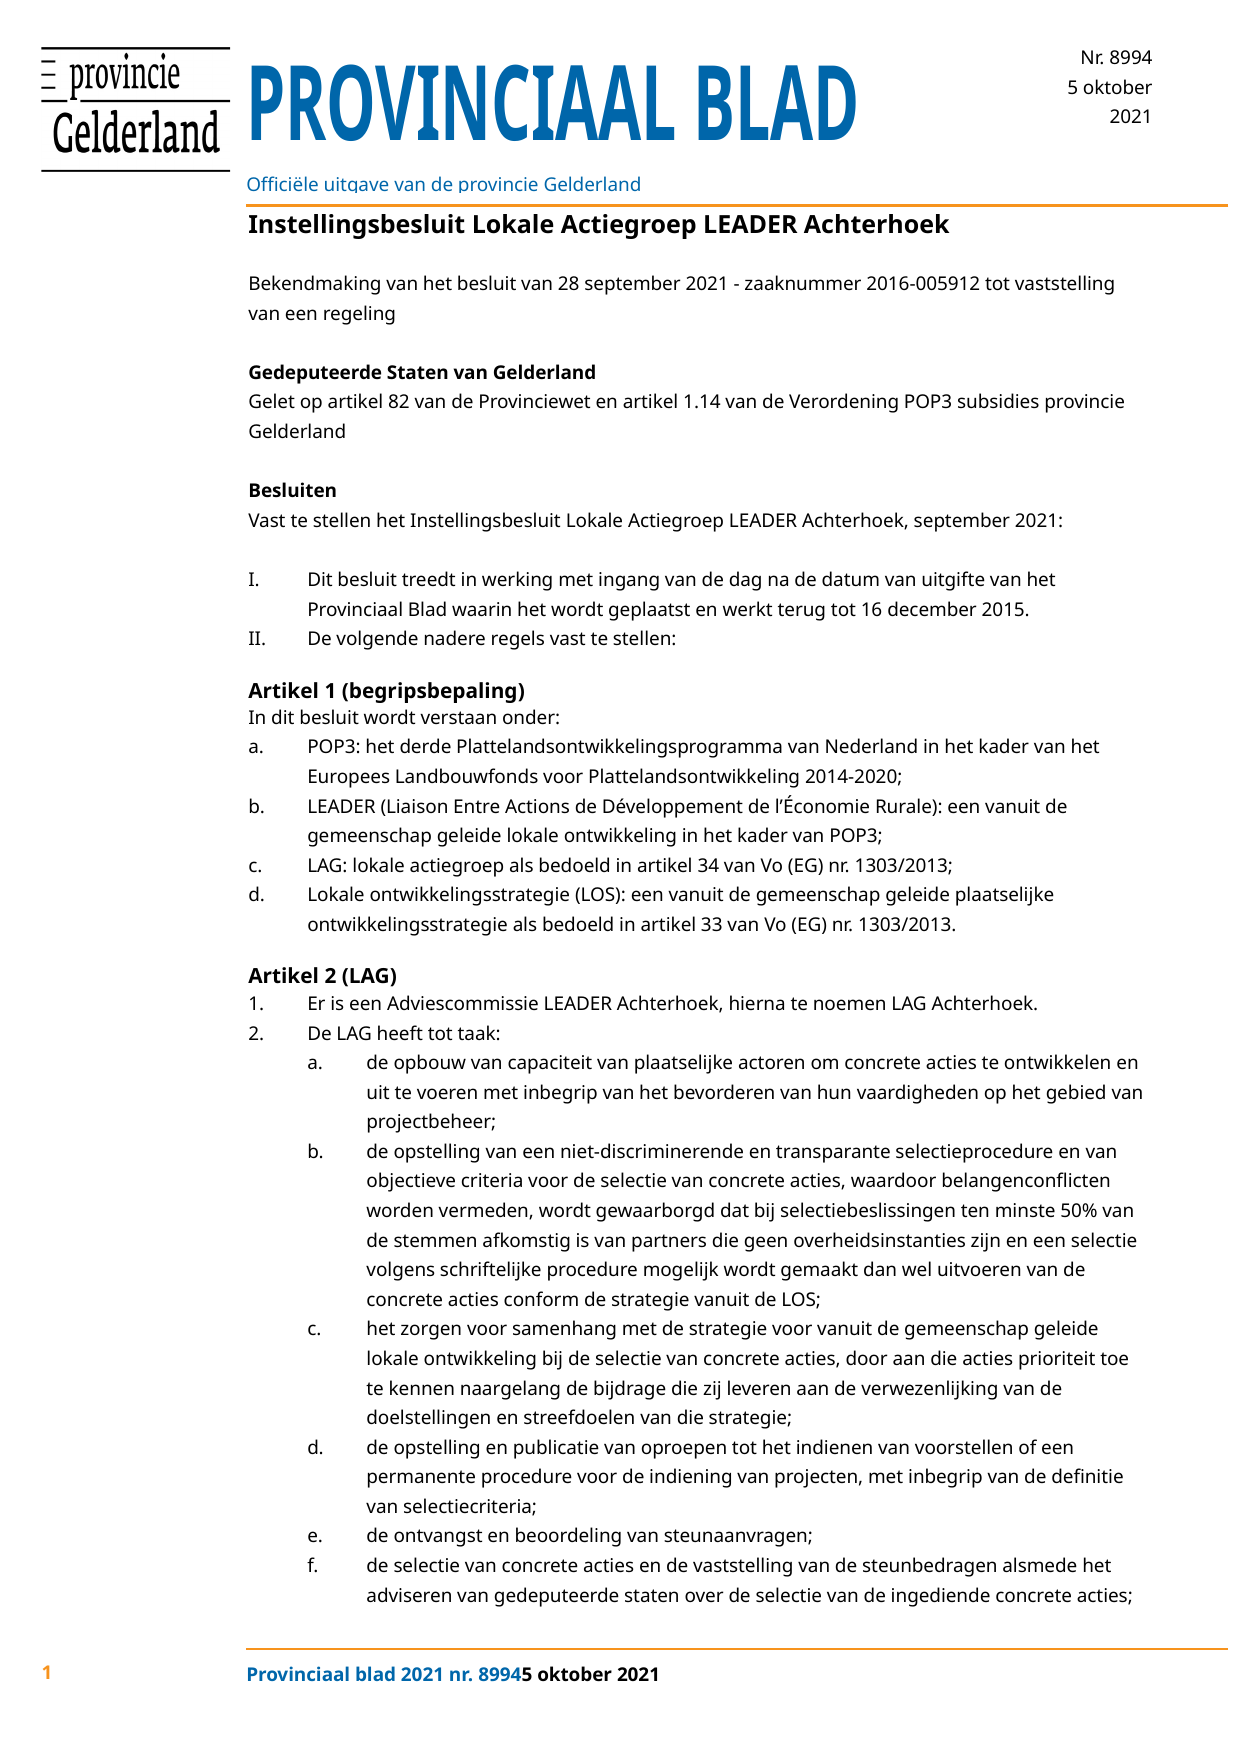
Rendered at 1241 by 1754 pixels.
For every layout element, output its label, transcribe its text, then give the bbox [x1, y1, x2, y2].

list LEADER (Liaison Entre Actions de Développement de l’Économie Rurale): een vanuit de gemeenschap geleide lokale ontwikkeling in het kader van POP3; [248, 793, 1152, 848]
text Artikel 1 (begripsbepaling) [248, 676, 1152, 704]
text Artikel 2 (LAG) [248, 962, 1152, 990]
list het zorgen voor samenhang met de strategie voor vanuit de gemeenschap geleide lokale ontwikkeling bij de selectie van concrete acties, door aan die acties prioriteit toe te kennen naargelang de bijdrage die zij leveren aan de verwezenlijking van de doelstellingen en streefdoelen van die strategie; [307, 1316, 1152, 1430]
list POP3: het derde Plattelandsontwikkelingsprogramma van Nederland in het kader van het Europees Landbouwfonds voor Plattelandsontwikkeling 2014-2020; [248, 734, 1152, 789]
text Gelet op artikel 82 van de Provinciewet en artikel 1.14 van de Verordening POP3 subsidies provincie Gelderland [248, 389, 1152, 444]
text Instellingsbesluit Lokale Actiegroep LEADER Achterhoek [248, 207, 1152, 241]
text Vast te stellen het Instellingsbesluit Lokale Actiegroep LEADER Achterhoek, september 2021: [248, 507, 1152, 533]
text In dit besluit wordt verstaan onder: [248, 704, 1152, 730]
list de selectie van concrete acties en de vaststelling van de steunbedragen alsmede het adviseren van gedeputeerde staten over de selectie van de ingediende concrete acties; [307, 1552, 1152, 1607]
list LAG: lokale actiegroep als bedoeld in artikel 34 van Vo (EG) nr. 1303/2013; [248, 852, 1152, 878]
list de opstelling en publicatie van oproepen tot het indienen van voorstellen of een permanente procedure voor de indiening van projecten, met inbegrip van de definitie van selectiecriteria; [307, 1434, 1152, 1519]
list Er is een Adviescommissie LEADER Achterhoek, hierna te noemen LAG Achterhoek. [248, 990, 1152, 1016]
list de opbouw van capaciteit van plaatselijke actoren om concrete acties te ontwikkelen en uit te voeren met inbegrip van het bevorderen van hun vaardigheden op het gebied van projectbeheer; [307, 1049, 1152, 1134]
list Dit besluit treedt in werking met ingang van de dag na de datum van uitgifte van het Provinciaal Blad waarin het wordt geplaatst en werkt terug tot 16 december 2015. [248, 566, 1152, 621]
list De volgende nadere regels vast te stellen: [248, 625, 1152, 651]
list De LAG heeft tot taak: [248, 1020, 1152, 1045]
list de opstelling van een niet-discriminerende en transparante selectieprocedure en van objectieve criteria voor de selectie van concrete acties, waardoor belangenconflicten worden vermeden, wordt gewaarborgd dat bij selectiebeslissingen ten minste 50% van de stemmen afkomstig is van partners die geen overheidsinstanties zijn en een selectie volgens schriftelijke procedure mogelijk wordt gemaakt dan wel uitvoeren van de concrete acties conform de strategie vanuit de LOS; [307, 1138, 1152, 1312]
picture [41, 47, 231, 172]
text Bekendmaking van het besluit van 28 september 2021 - zaaknummer 2016-005912 tot vaststelling van een regeling [248, 270, 1152, 326]
text Besluiten [248, 477, 1152, 503]
text Gedeputeerde Staten van Gelderland [248, 359, 1152, 385]
list de ontvangst en beoordeling van steunaanvragen; [307, 1523, 1152, 1548]
list Lokale ontwikkelingsstrategie (LOS): een vanuit de gemeenschap geleide plaatselijke ontwikkelingsstrategie als bedoeld in artikel 33 van Vo (EG) nr. 1303/2013. [248, 882, 1152, 937]
